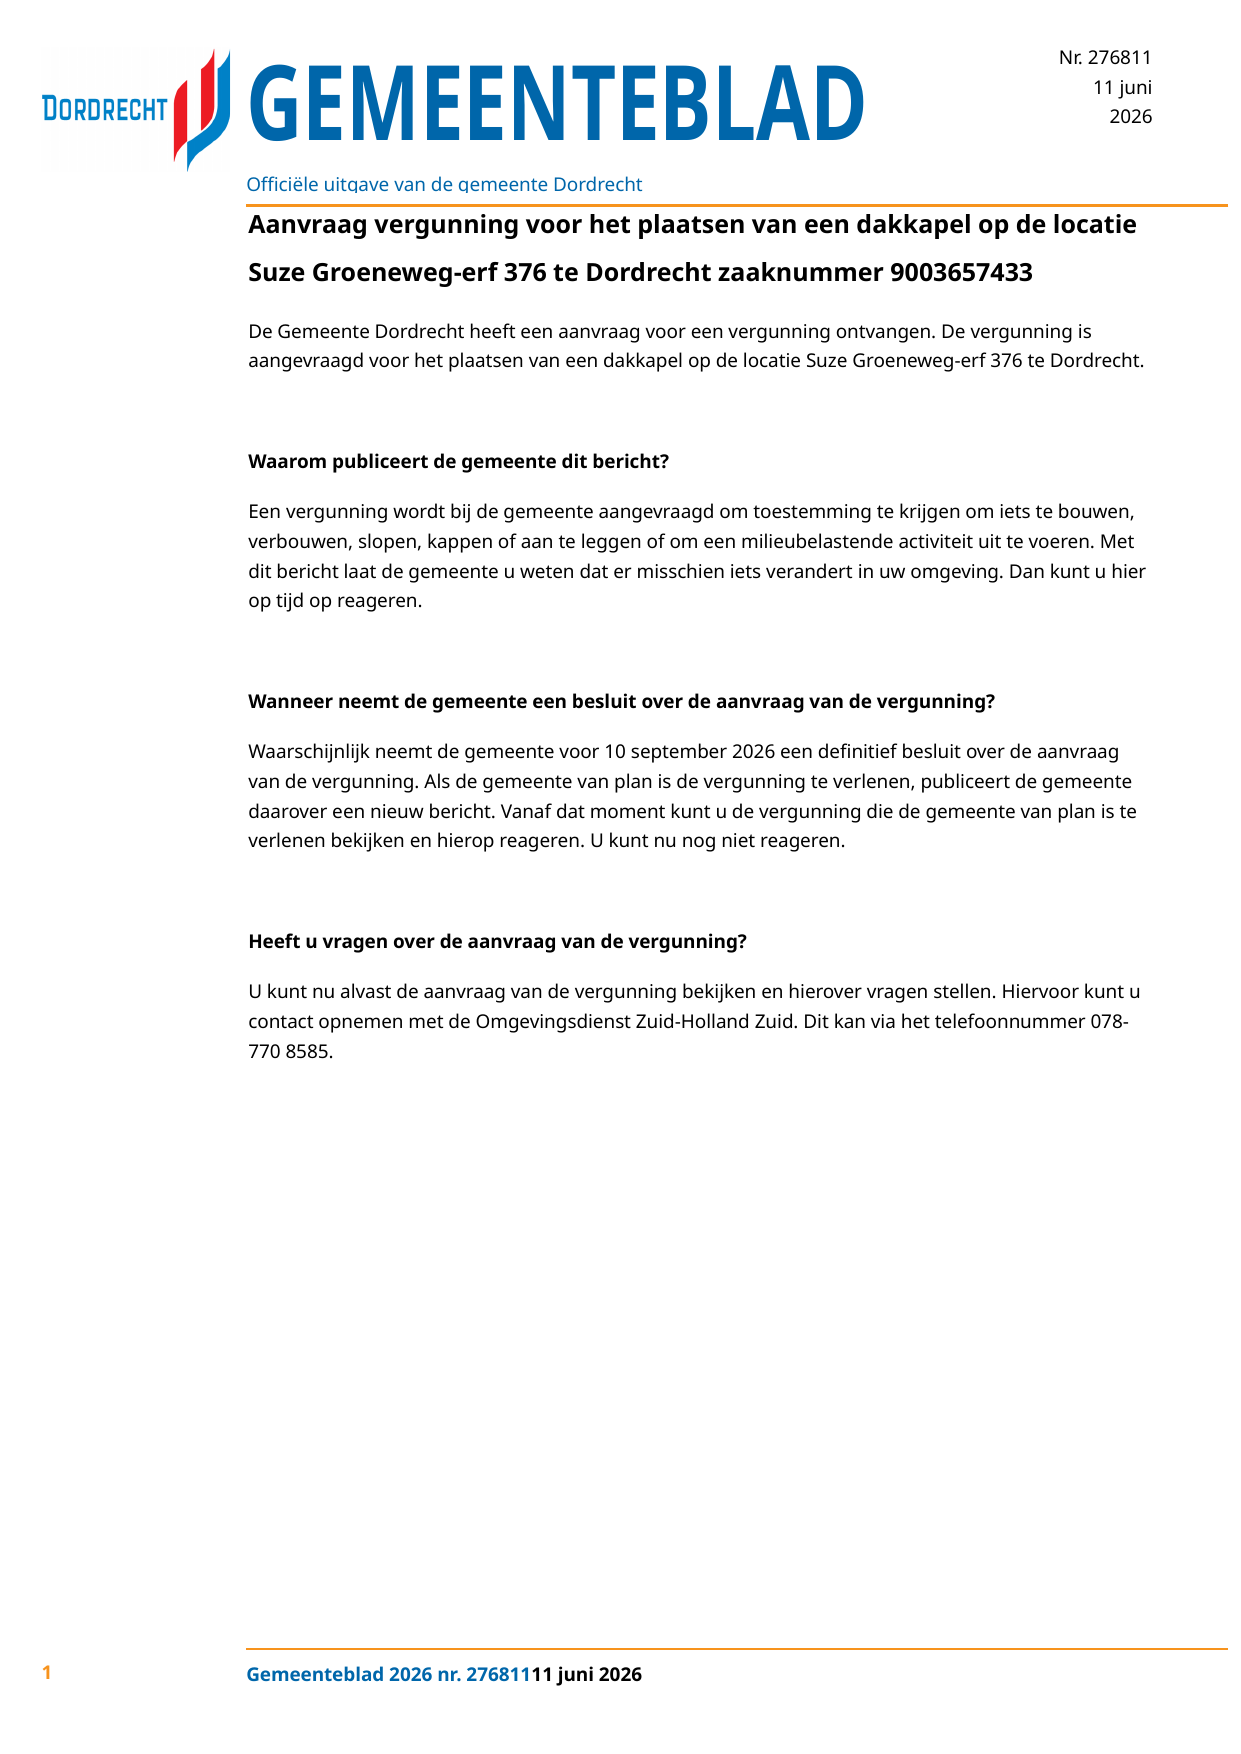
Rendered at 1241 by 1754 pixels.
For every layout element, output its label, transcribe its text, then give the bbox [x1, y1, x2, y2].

text Een vergunning wordt bij de gemeente aangevraagd om toestemming te krijgen om iets te bouwen, verbouwen, slopen, kappen of aan te leggen of om een milieubelastende activiteit uit te voeren. Met dit bericht laat de gemeente u weten dat er misschien iets verandert in uw omgeving. Dan kunt u hier op tijd op reageren. [248, 499, 1152, 613]
picture [41, 47, 231, 172]
text Wanneer neemt de gemeente een besluit over de aanvraag van de vergunning? [248, 688, 1152, 714]
text U kunt nu alvast de aanvraag van de vergunning bekijken en hierover vragen stellen. Hiervoor kunt u contact opnemen met de Omgevingsdienst Zuid-Holland Zuid. Dit kan via het telefoonnummer 078-770 8585. [248, 979, 1152, 1064]
text Aanvraag vergunning voor het plaatsen van een dakkapel op de locatie Suze Groeneweg-erf 376 te Dordrecht zaaknummer 9003657433 [248, 207, 1152, 288]
text Heeft u vragen over de aanvraag van de vergunning? [248, 928, 1152, 954]
text Waarschijnlijk neemt de gemeente voor 10 september 2026 een definitief besluit over de aanvraag van de vergunning. Als de gemeente van plan is de vergunning te verlenen, publiceert de gemeente daarover een nieuw bericht. Vanaf dat moment kunt u de vergunning die de gemeente van plan is te verlenen bekijken en hierop reageren. U kunt nu nog niet reageren. [248, 739, 1152, 853]
text De Gemeente Dordrecht heeft een aanvraag voor een vergunning ontvangen. De vergunning is aangevraagd voor het plaatsen van een dakkapel op de locatie Suze Groeneweg-erf 376 te Dordrecht. [248, 318, 1152, 373]
text Waarom publiceert de gemeente dit bericht? [248, 448, 1152, 474]
